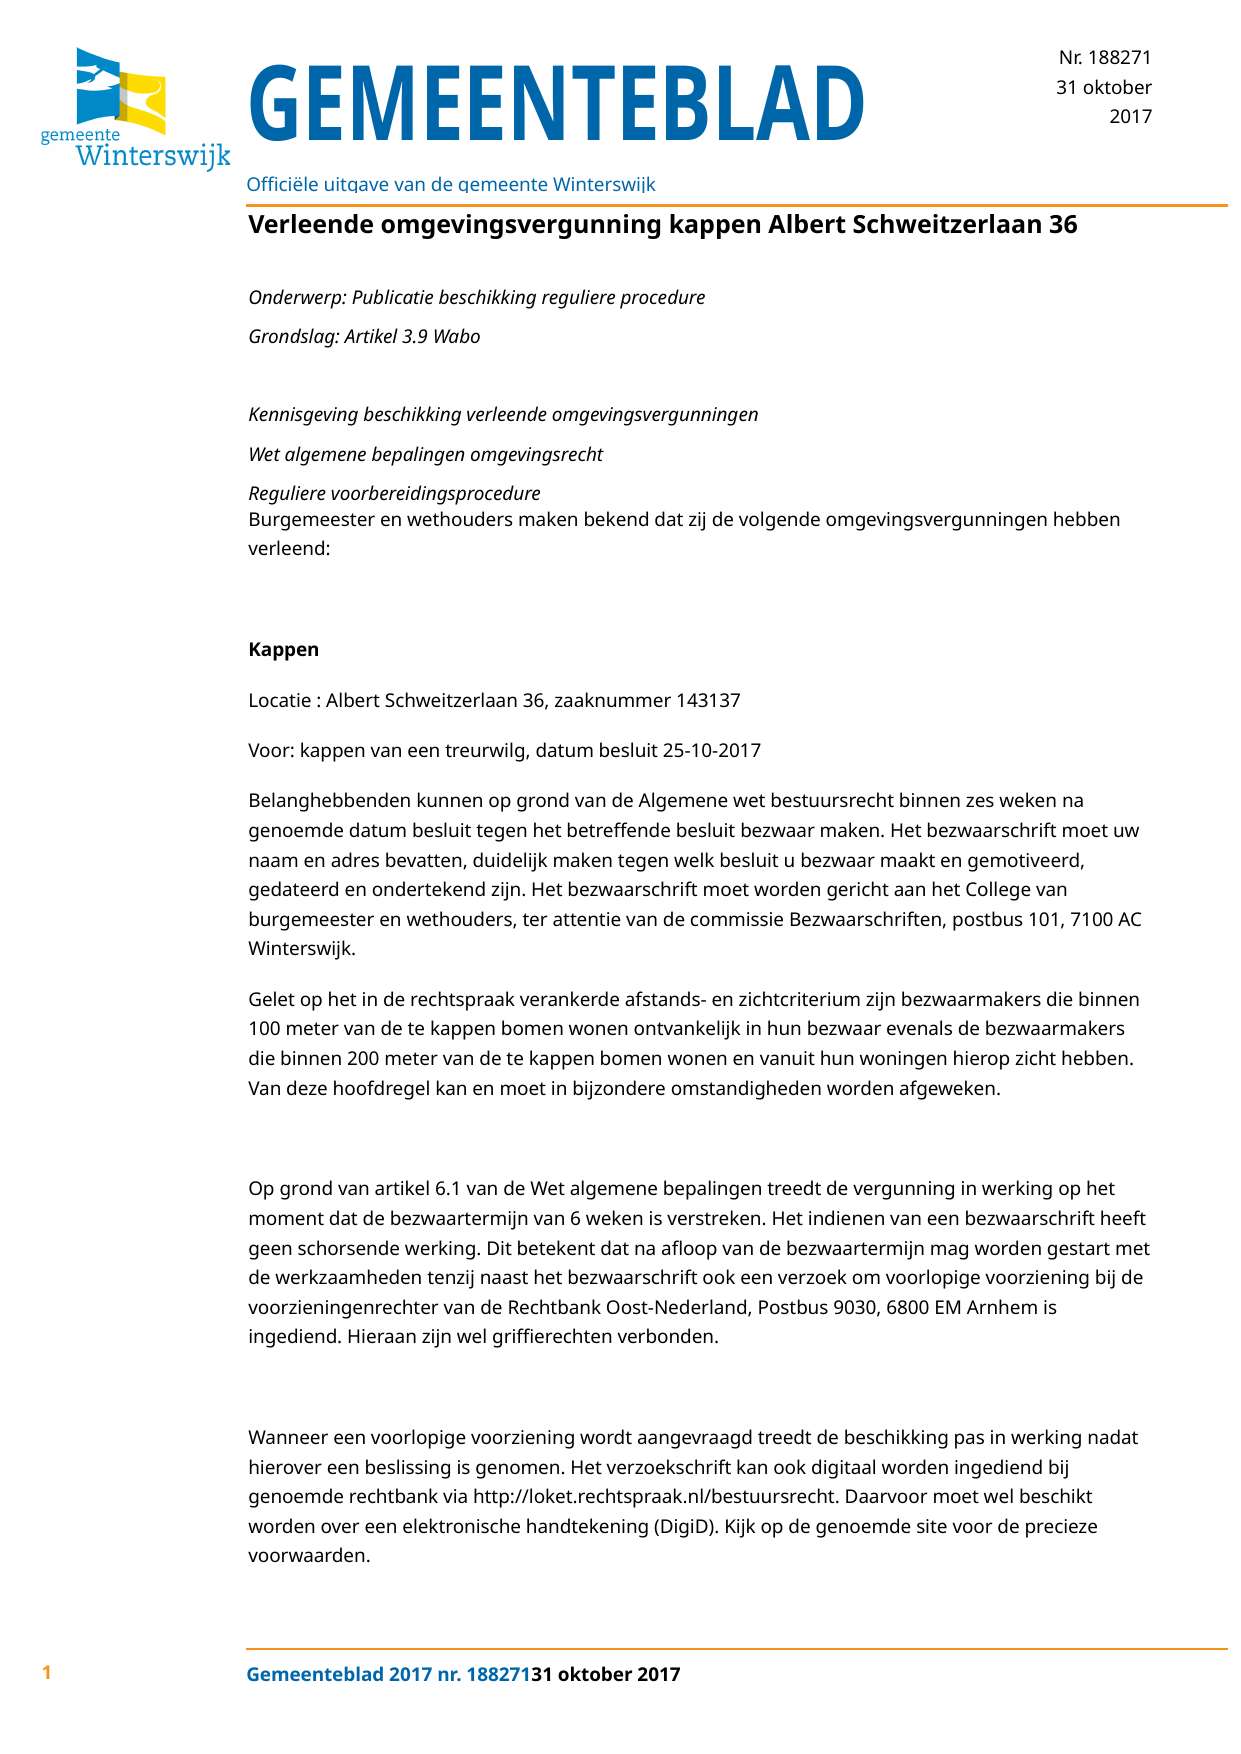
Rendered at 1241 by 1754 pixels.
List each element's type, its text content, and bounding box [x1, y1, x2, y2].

text Kappen [248, 636, 1152, 662]
picture [41, 47, 231, 172]
text Locatie : Albert Schweitzerlaan 36, zaaknummer 143137 [248, 687, 1152, 712]
text Wanneer een voorlopige voorziening wordt aangevraagd treedt de beschikking pas in werking nadat hierover een beslissing is genomen. Het verzoekschrift kan ook digitaal worden ingediend bij genoemde rechtbank via http://loket.rechtspraak.nl/bestuursrecht. Daarvoor moet wel beschikt worden over een elektronische handtekening (DigiD). Kijk op de genoemde site voor de precieze voorwaarden. [248, 1424, 1152, 1568]
text Wet algemene bepalingen omgevingsrecht [248, 441, 1152, 467]
text Verleende omgevingsvergunning kappen Albert Schweitzerlaan 36 [248, 207, 1152, 241]
text Op grond van artikel 6.1 van de Wet algemene bepalingen treedt de vergunning in werking op het moment dat de bezwaartermijn van 6 weken is verstreken. Het indienen van een bezwaarschrift heeft geen schorsende werking. Dit betekent dat na afloop van de bezwaartermijn mag worden gestart met de werkzaamheden tenzij naast het bezwaarschrift ook een verzoek om voorlopige voorziening bij de voorzieningenrechter van de Rechtbank Oost-Nederland, Postbus 9030, 6800 EM Arnhem is ingediend. Hieraan zijn wel griffierechten verbonden. [248, 1176, 1152, 1349]
text Voor: kappen van een treurwilg, datum besluit 25-10-2017 [248, 737, 1152, 763]
text Burgemeester en wethouders maken bekend dat zij de volgende omgevingsvergunningen hebben verleend: [248, 506, 1152, 561]
text Gelet op het in de rechtspraak verankerde afstands- en zichtcriterium zijn bezwaarmakers die binnen 100 meter van de te kappen bomen wonen ontvankelijk in hun bezwaar evenals de bezwaarmakers die binnen 200 meter van de te kappen bomen wonen en vanuit hun woningen hierop zicht hebben. Van deze hoofdregel kan en moet in bijzondere omstandigheden worden afgeweken. [248, 986, 1152, 1100]
text Grondslag: Artikel 3.9 Wabo [248, 323, 1152, 349]
text Kennisgeving beschikking verleende omgevingsvergunningen [248, 402, 1152, 427]
picture [225, 153, 231, 162]
text Belanghebbenden kunnen op grond van de Algemene wet bestuursrecht binnen zes weken na genoemde datum besluit tegen het betreffende besluit bezwaar maken. Het bezwaarschrift moet uw naam en adres bevatten, duidelijk maken tegen welk besluit u bezwaar maakt en gemotiveerd, gedateerd en ondertekend zijn. Het bezwaarschrift moet worden gericht aan het College van burgemeester en wethouders, ter attentie van de commissie Bezwaarschriften, postbus 101, 7100 AC Winterswijk. [248, 788, 1152, 961]
text Reguliere voorbereidingsprocedure [248, 480, 1152, 506]
text Onderwerp: Publicatie beschikking reguliere procedure [248, 284, 1152, 309]
